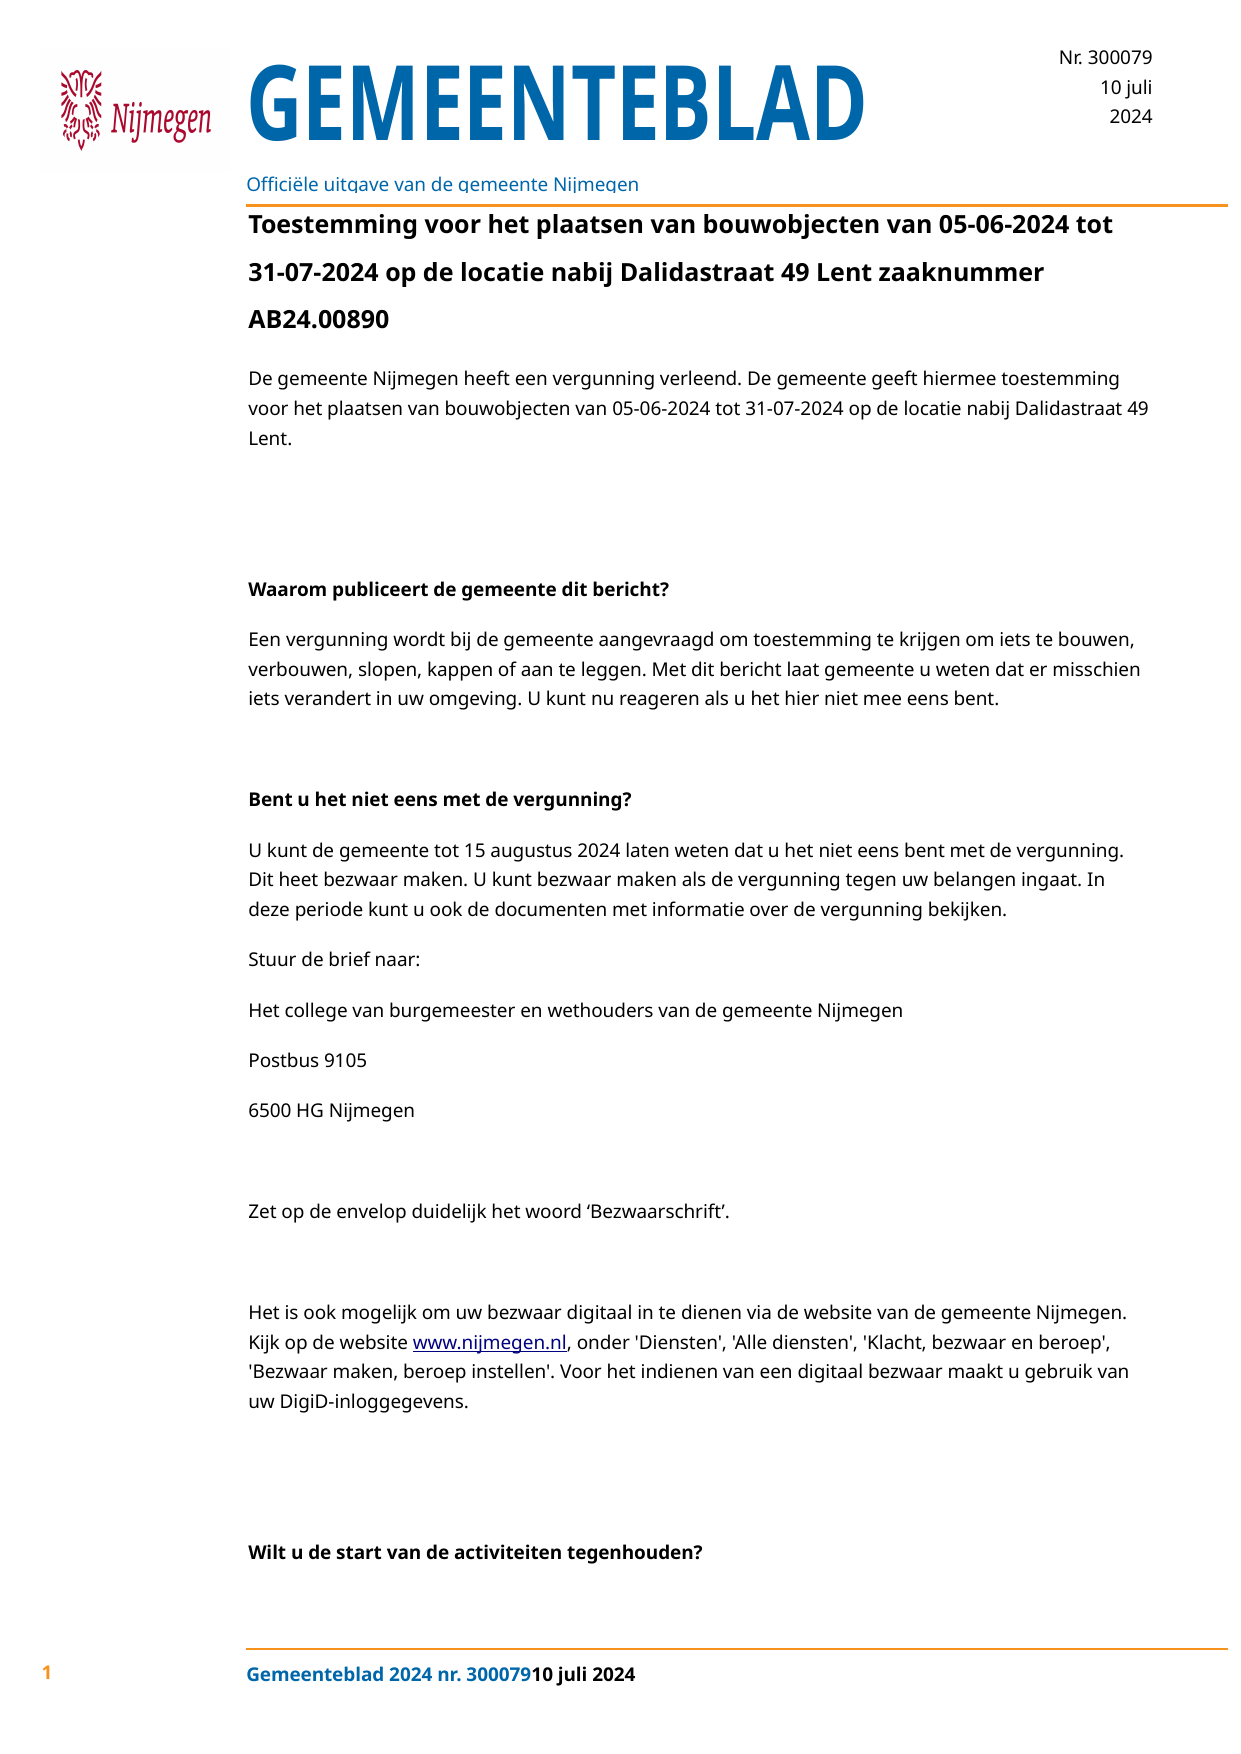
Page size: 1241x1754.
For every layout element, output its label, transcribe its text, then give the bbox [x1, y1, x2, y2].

picture [41, 47, 231, 172]
text Stuur de brief naar: [248, 946, 1152, 972]
text Zet op de envelop duidelijk het woord ‘Bezwaarschrift’. [248, 1198, 1152, 1224]
text 6500 HG Nijmegen [248, 1098, 1152, 1123]
text U kunt de gemeente tot 15 augustus 2024 laten weten dat u het niet eens bent met de vergunning. Dit heet bezwaar maken. U kunt bezwaar maken als de vergunning tegen uw belangen ingaat. In deze periode kunt u ook de documenten met informatie over de vergunning bekijken. [248, 837, 1152, 922]
text Toestemming voor het plaatsen van bouwobjecten van 05-06-2024 tot 31-07-2024 op de locatie nabij Dalidastraat 49 Lent zaaknummer AB24.00890 [248, 207, 1152, 336]
text Postbus 9105 [248, 1047, 1152, 1073]
text Waarom publiceert de gemeente dit bericht? [248, 576, 1152, 602]
text Het college van burgemeester en wethouders van de gemeente Nijmegen [248, 997, 1152, 1022]
text Bent u het niet eens met de vergunning? [248, 786, 1152, 812]
text Een vergunning wordt bij de gemeente aangevraagd om toestemming te krijgen om iets te bouwen, verbouwen, slopen, kappen of aan te leggen. Met dit bericht laat gemeente u weten dat er misschien iets verandert in uw omgeving. U kunt nu reageren als u het hier niet mee eens bent. [248, 626, 1152, 711]
text Het is ook mogelijk om uw bezwaar digitaal in te dienen via de website van de gemeente Nijmegen. Kijk op de website www.nijmegen.nl, onder 'Diensten', 'Alle diensten', 'Klacht, bezwaar en beroep', 'Bezwaar maken, beroep instellen'. Voor het indienen van een digitaal bezwaar maakt u gebruik van uw DigiD-inloggegevens. [248, 1299, 1152, 1414]
text De gemeente Nijmegen heeft een vergunning verleend. De gemeente geeft hiermee toestemming voor het plaatsen van bouwobjecten van 05-06-2024 tot 31-07-2024 op de locatie nabij Dalidastraat 49 Lent. [248, 366, 1152, 450]
text Wilt u de start van de activiteiten tegenhouden? [248, 1539, 1152, 1565]
